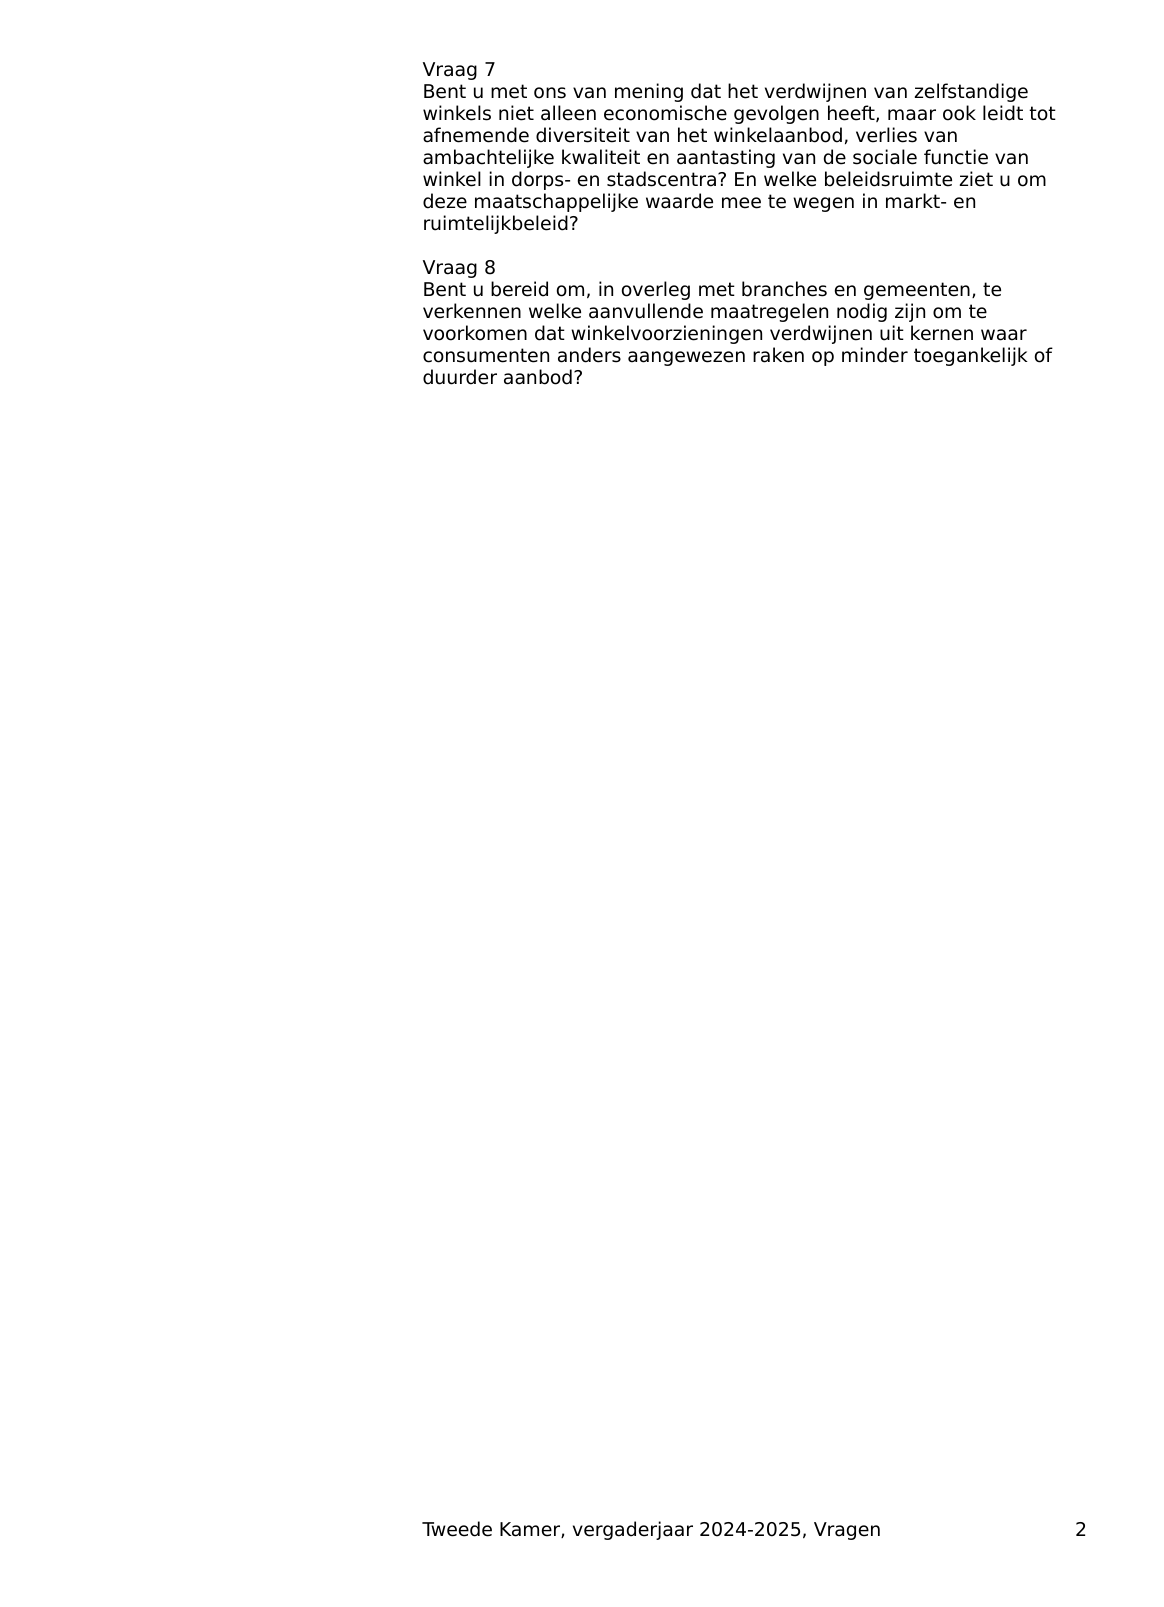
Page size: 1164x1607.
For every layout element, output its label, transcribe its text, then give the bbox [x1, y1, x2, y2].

text Vraag 8 [422, 257, 1087, 279]
text Vraag 7 [422, 59, 1087, 81]
text Bent u met ons van mening dat het verdwijnen van zelfstandige winkels niet alleen economische gevolgen heeft, maar ook leidt tot afnemende diversiteit van het winkelaanbod, verlies van ambachtelijke kwaliteit en aantasting van de sociale functie van winkel in dorps- en stadscentra? En welke beleidsruimte ziet u om deze maatschappelijke waarde mee te wegen in markt- en ruimtelijkbeleid? [422, 81, 1087, 235]
text Bent u bereid om, in overleg met branches en gemeenten, te verkennen welke aanvullende maatregelen nodig zijn om te voorkomen dat winkelvoorzieningen verdwijnen uit kernen waar consumenten anders aangewezen raken op minder toegankelijk of duurder aanbod? [422, 279, 1087, 389]
